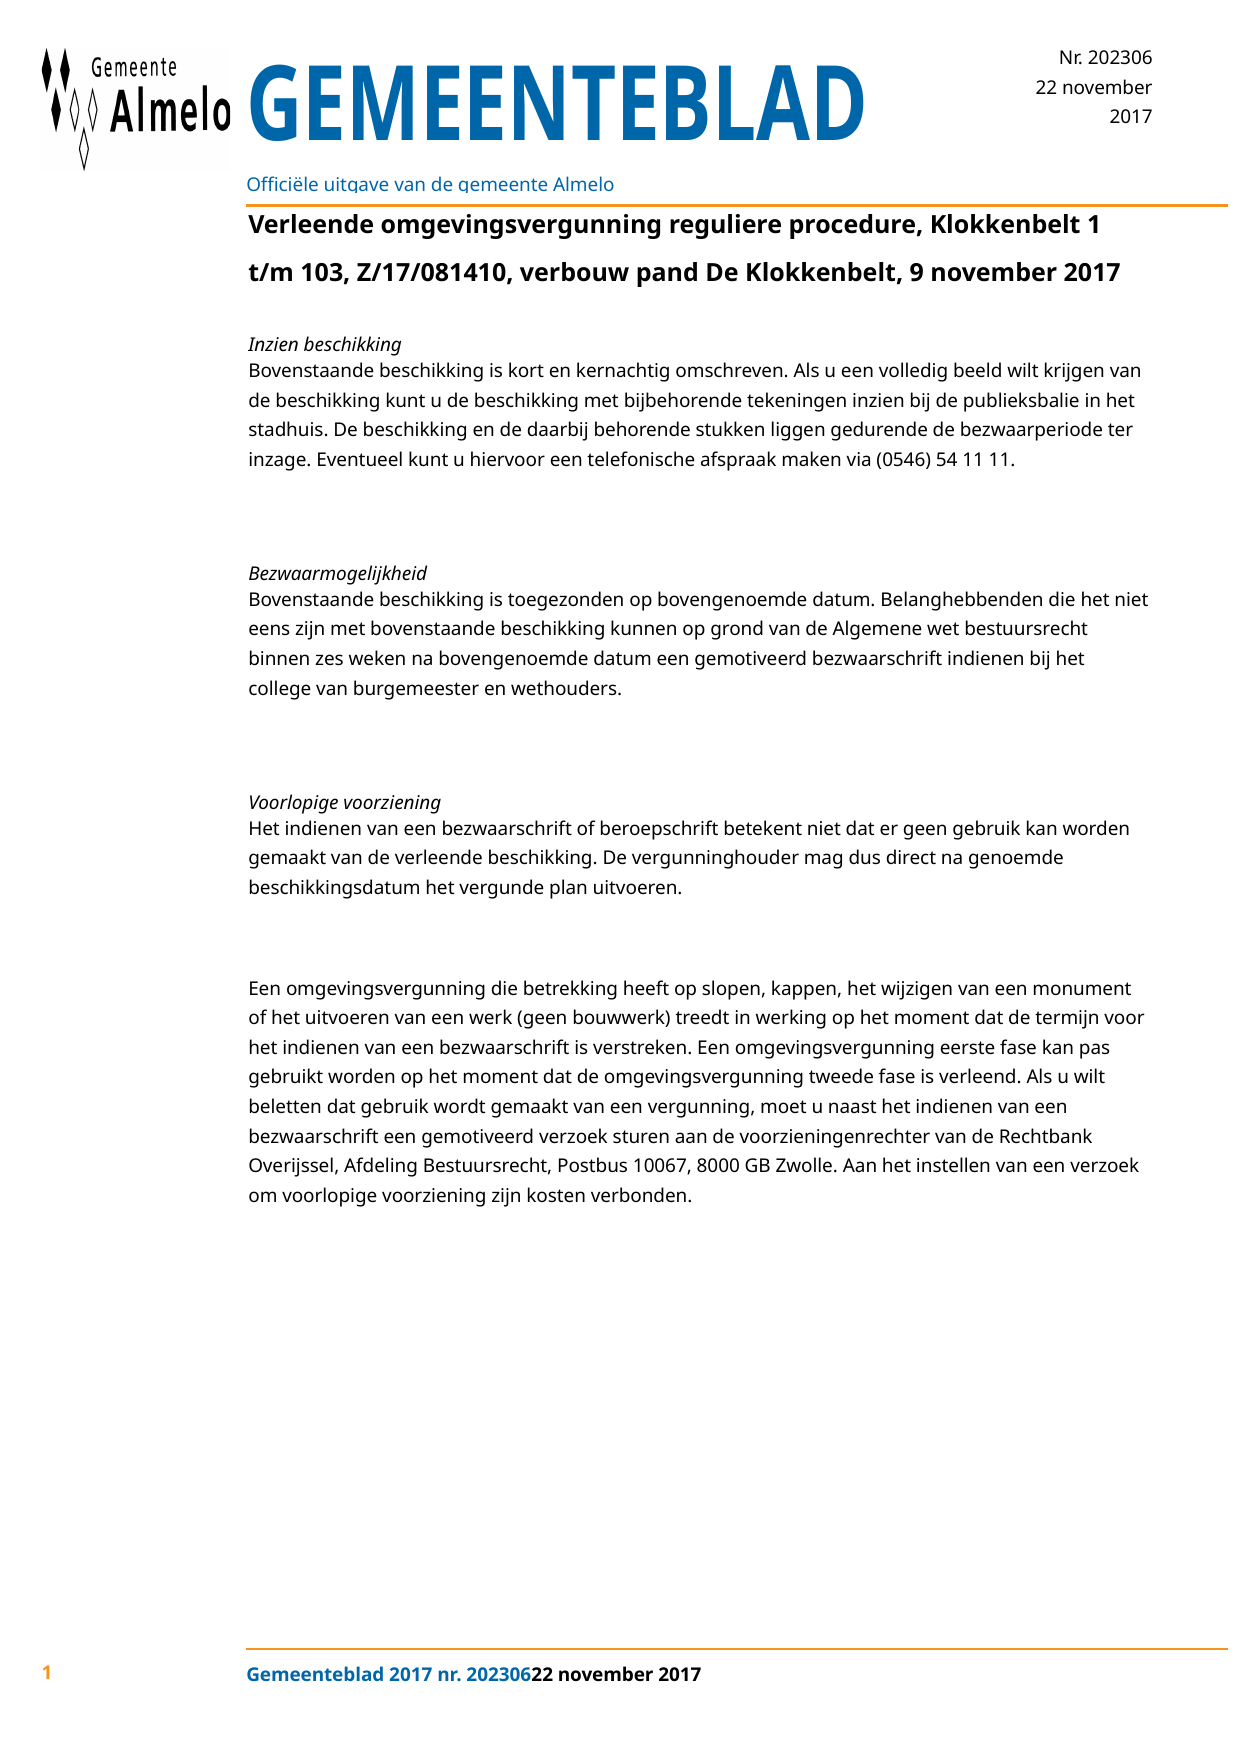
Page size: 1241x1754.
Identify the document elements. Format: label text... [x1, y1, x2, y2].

text Bezwaarmogelijkheid [248, 560, 1152, 586]
picture [41, 47, 231, 172]
text Een omgevingsvergunning die betrekking heeft op slopen, kappen, het wijzigen van een monument of het uitvoeren van een werk (geen bouwwerk) treedt in werking op het moment dat de termijn voor het indienen van een bezwaarschrift is verstreken. Een omgevingsvergunning eerste fase kan pas gebruikt worden op het moment dat de omgevingsvergunning tweede fase is verleend. Als u wilt beletten dat gebruik wordt gemaakt van een vergunning, moet u naast het indienen van een bezwaarschrift een gemotiveerd verzoek sturen aan de voorzieningenrechter van de Rechtbank Overijssel, Afdeling Bestuursrecht, Postbus 10067, 8000 GB Zwolle. Aan het instellen van een verzoek om voorlopige voorziening zijn kosten verbonden. [248, 975, 1152, 1208]
text Inzien beschikking [248, 331, 1152, 357]
text Het indienen van een bezwaarschrift of beroepschrift betekent niet dat er geen gebruik kan worden gemaakt van de verleende beschikking. De vergunninghouder mag dus direct na genoemde beschikkingsdatum het vergunde plan uitvoeren. [248, 815, 1152, 900]
text Bovenstaande beschikking is kort en kernachtig omschreven. Als u een volledig beeld wilt krijgen van de beschikking kunt u de beschikking met bijbehorende tekeningen inzien bij de publieksbalie in het stadhuis. De beschikking en de daarbij behorende stukken liggen gedurende de bezwaarperiode ter inzage. Eventueel kunt u hiervoor een telefonische afspraak maken via (0546) 54 11 11. [248, 357, 1152, 472]
text Bovenstaande beschikking is toegezonden op bovengenoemde datum. Belanghebbenden die het niet eens zijn met bovenstaande beschikking kunnen op grond van de Algemene wet bestuursrecht binnen zes weken na bovengenoemde datum een gemotiveerd bezwaarschrift indienen bij het college van burgemeester en wethouders. [248, 586, 1152, 701]
text Verleende omgevingsvergunning reguliere procedure, Klokkenbelt 1 t/m 103, Z/17/081410, verbouw pand De Klokkenbelt, 9 november 2017 [248, 207, 1152, 288]
text Voorlopige voorziening [248, 789, 1152, 815]
